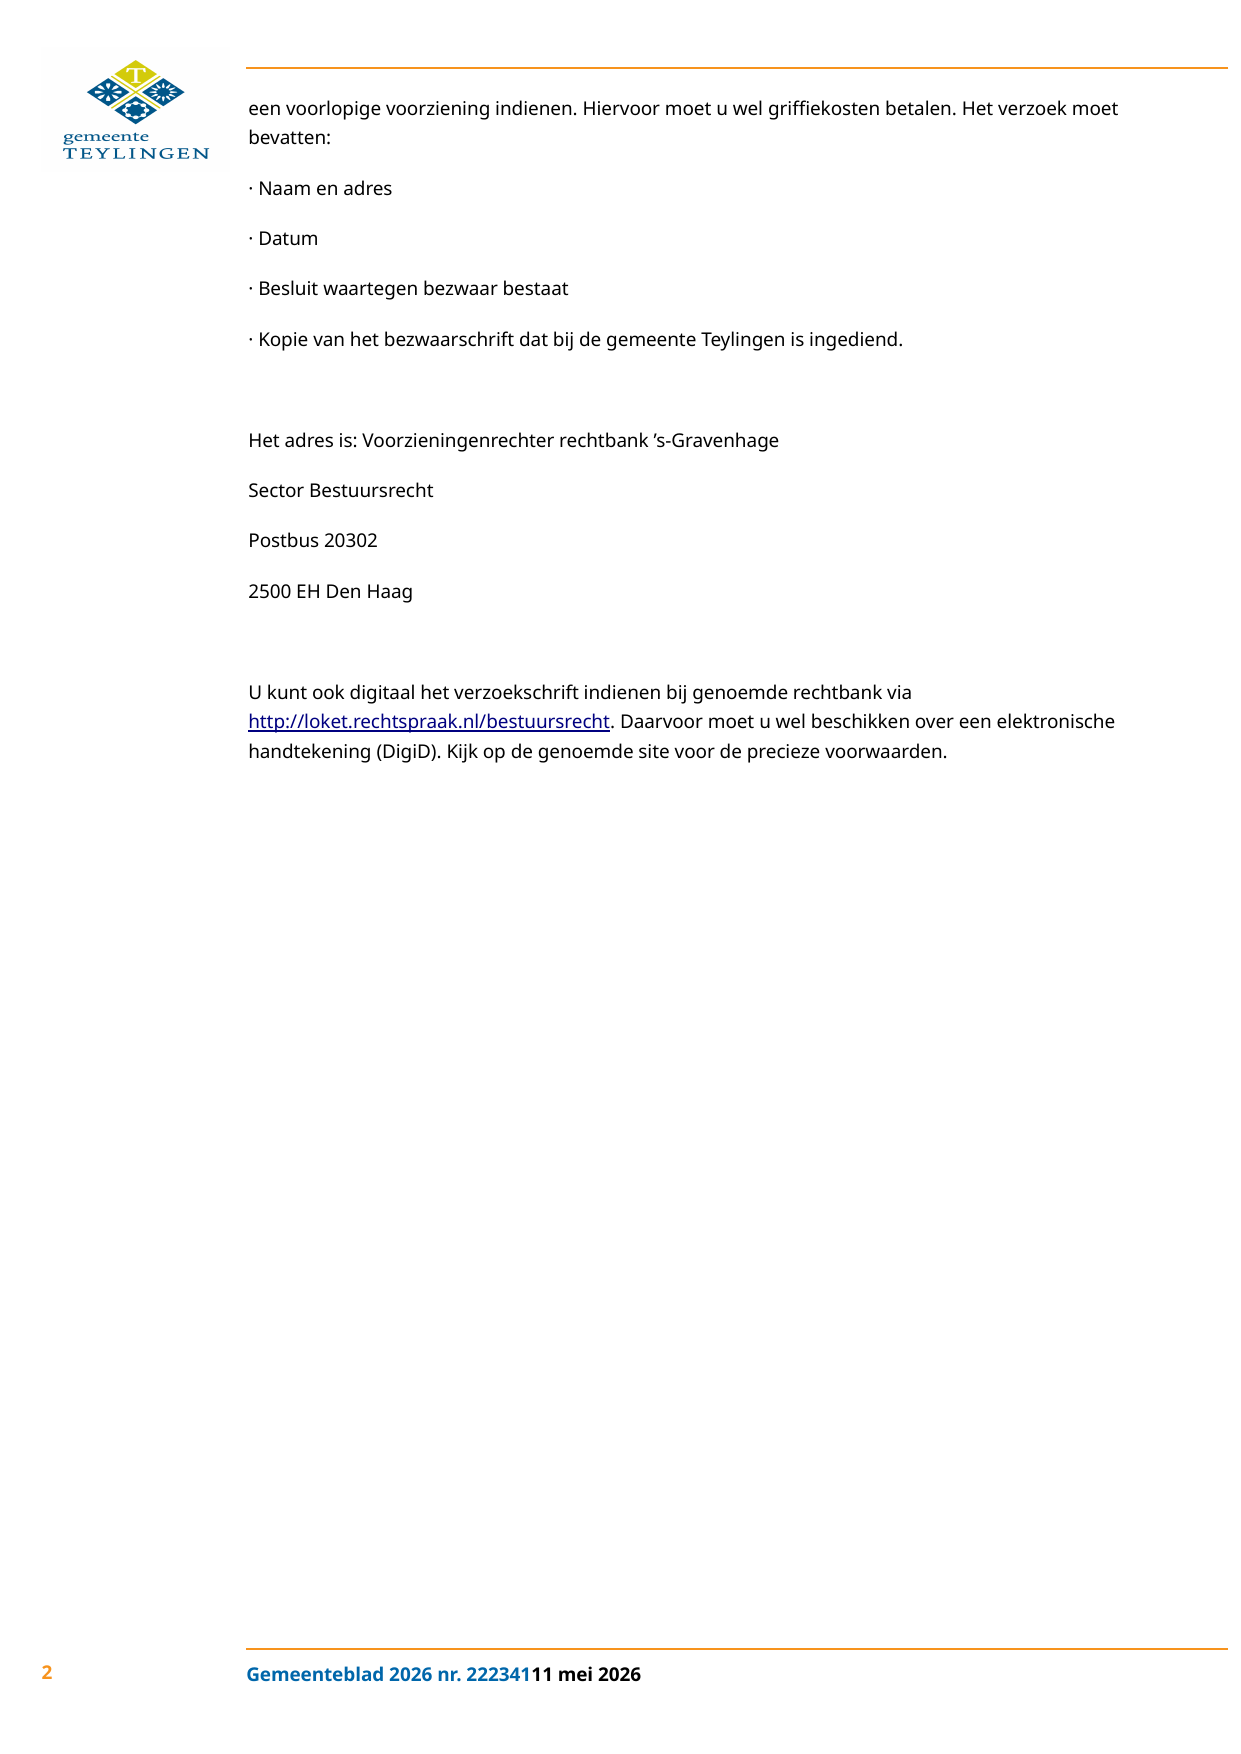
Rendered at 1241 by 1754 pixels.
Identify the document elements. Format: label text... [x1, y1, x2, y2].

text U kunt ook digitaal het verzoekschrift indienen bij genoemde rechtbank via http://loket.rechtspraak.nl/bestuursrecht. Daarvoor moet u wel beschikken over een elektronische handtekening (DigiD). Kijk op de genoemde site voor de precieze voorwaarden. [248, 679, 1152, 764]
text Postbus 20302 [248, 528, 1152, 553]
text · Naam en adres [248, 175, 1152, 201]
text · Kopie van het bezwaarschrift dat bij de gemeente Teylingen is ingediend. [248, 326, 1152, 352]
picture [41, 47, 231, 172]
text · Besluit waartegen bezwaar bestaat [248, 276, 1152, 301]
text Sector Bestuursrecht [248, 477, 1152, 503]
text een voorlopige voorziening indienen. Hiervoor moet u wel griffiekosten betalen. Het verzoek moet bevatten: [248, 95, 1152, 150]
text Het adres is: Voorzieningenrechter rechtbank ’s-Gravenhage [248, 427, 1152, 453]
text 2500 EH Den Haag [248, 578, 1152, 604]
text · Datum [248, 225, 1152, 251]
